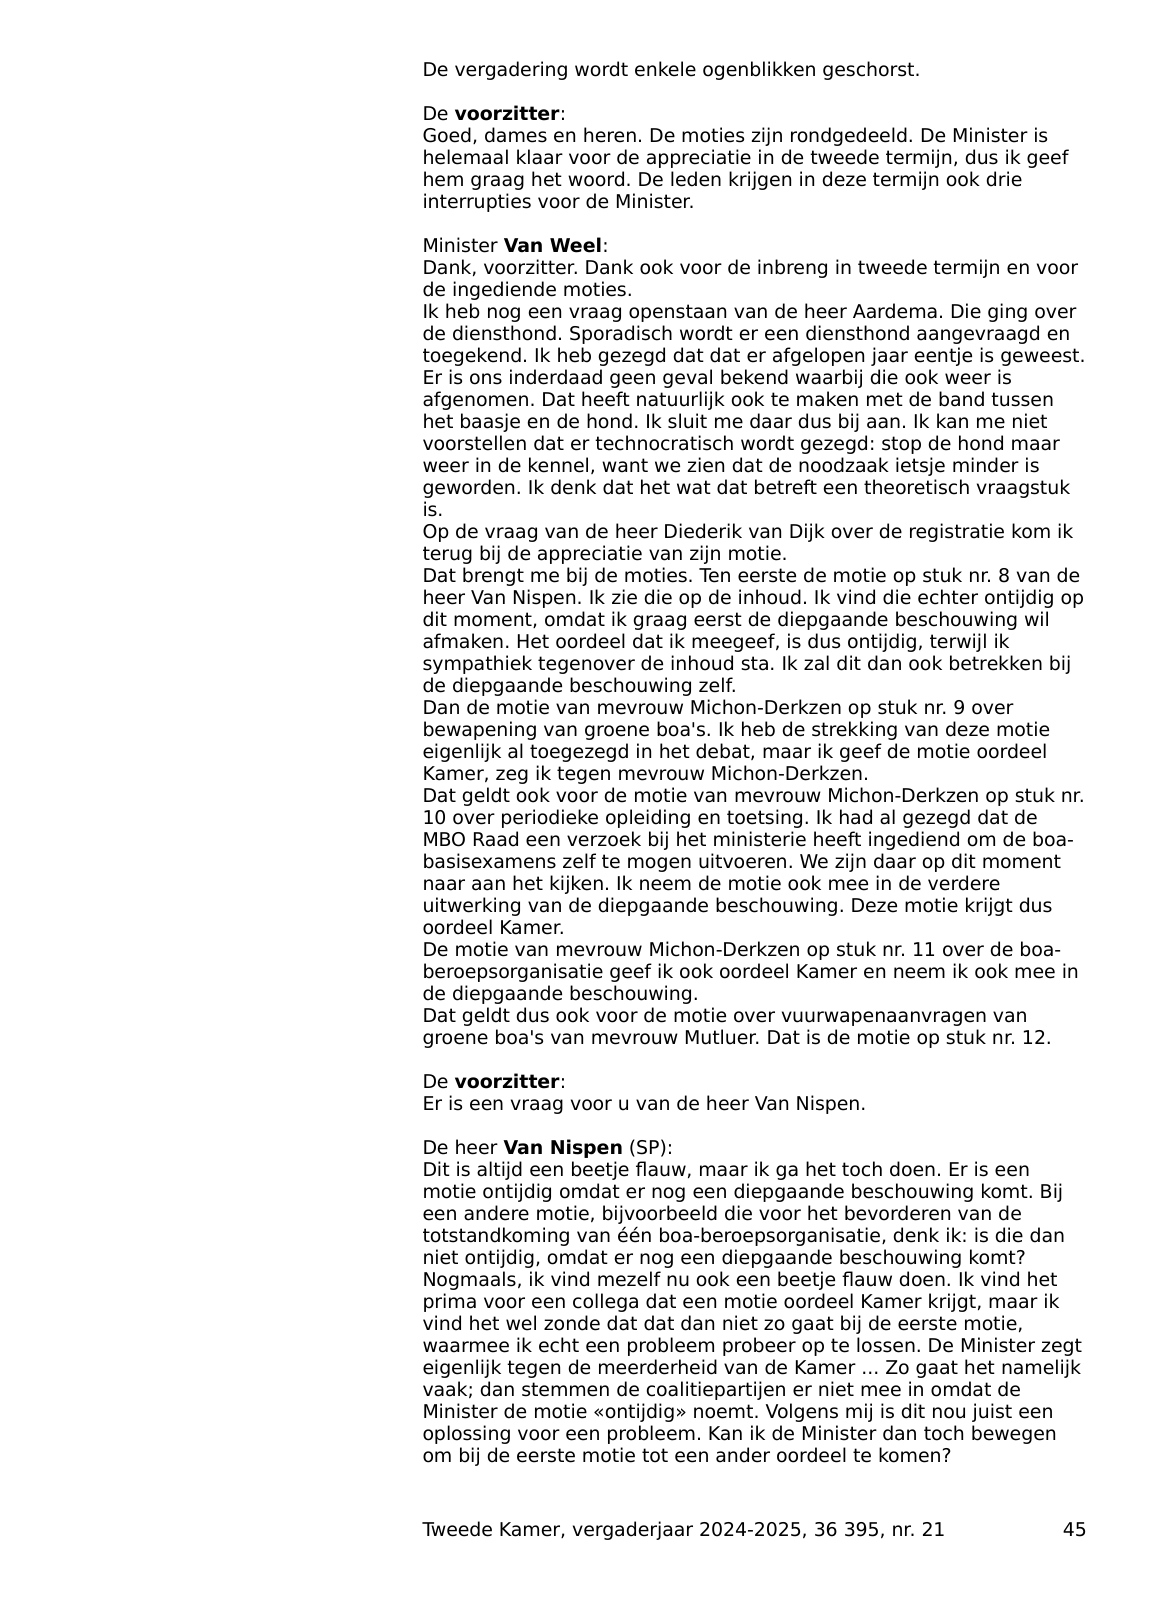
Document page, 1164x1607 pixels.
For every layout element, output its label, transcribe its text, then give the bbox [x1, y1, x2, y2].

text Op de vraag van de heer Diederik van Dijk over de registratie kom ik terug bij de appreciatie van zijn motie. [422, 521, 1087, 565]
text Dit is altijd een beetje flauw, maar ik ga het toch doen. Er is een motie ontijdig omdat er nog een diepgaande beschouwing komt. Bij een andere motie, bijvoorbeeld die voor het bevorderen van de totstandkoming van één boa-beroepsorganisatie, denk ik: is die dan niet ontijdig, omdat er nog een diepgaande beschouwing komt? Nogmaals, ik vind mezelf nu ook een beetje flauw doen. Ik vind het prima voor een collega dat een motie oordeel Kamer krijgt, maar ik vind het wel zonde dat dat dan niet zo gaat bij de eerste motie, waarmee ik echt een probleem probeer op te lossen. De Minister zegt eigenlijk tegen de meerderheid van de Kamer ... Zo gaat het namelijk vaak; dan stemmen de coalitiepartijen er niet mee in omdat de Minister de motie «ontijdig» noemt. Volgens mij is dit nou juist een oplossing voor een probleem. Kan ik de Minister dan toch bewegen om bij de eerste motie tot een ander oordeel te komen? [422, 1159, 1087, 1467]
text Ik heb nog een vraag openstaan van de heer Aardema. Die ging over de diensthond. Sporadisch wordt er een diensthond aangevraagd en toegekend. Ik heb gezegd dat dat er afgelopen jaar eentje is geweest. Er is ons inderdaad geen geval bekend waarbij die ook weer is afgenomen. Dat heeft natuurlijk ook te maken met de band tussen het baasje en de hond. Ik sluit me daar dus bij aan. Ik kan me niet voorstellen dat er technocratisch wordt gezegd: stop de hond maar weer in de kennel, want we zien dat de noodzaak ietsje minder is geworden. Ik denk dat het wat dat betreft een theoretisch vraagstuk is. [422, 301, 1087, 521]
text De voorzitter: [422, 1071, 1087, 1093]
text De vergadering wordt enkele ogenblikken geschorst. [422, 59, 1087, 81]
text Minister Van Weel: [422, 235, 1087, 257]
text De heer Van Nispen (SP): [422, 1137, 1087, 1159]
text Dank, voorzitter. Dank ook voor de inbreng in tweede termijn en voor de ingediende moties. [422, 257, 1087, 301]
text Er is een vraag voor u van de heer Van Nispen. [422, 1093, 1087, 1115]
text Dat geldt dus ook voor de motie over vuurwapenaanvragen van groene boa's van mevrouw Mutluer. Dat is de motie op stuk nr. 12. [422, 1004, 1087, 1048]
text Dat geldt ook voor de motie van mevrouw Michon-Derkzen op stuk nr. 10 over periodieke opleiding en toetsing. Ik had al gezegd dat de MBO Raad een verzoek bij het ministerie heeft ingediend om de boa-basisexamens zelf te mogen uitvoeren. We zijn daar op dit moment naar aan het kijken. Ik neem de motie ook mee in de verdere uitwerking van de diepgaande beschouwing. Deze motie krijgt dus oordeel Kamer. [422, 785, 1087, 939]
text De voorzitter: [422, 103, 1087, 125]
text Dan de motie van mevrouw Michon-Derkzen op stuk nr. 9 over bewapening van groene boa's. Ik heb de strekking van deze motie eigenlijk al toegezegd in het debat, maar ik geef de motie oordeel Kamer, zeg ik tegen mevrouw Michon-Derkzen. [422, 697, 1087, 785]
text Dat brengt me bij de moties. Ten eerste de motie op stuk nr. 8 van de heer Van Nispen. Ik zie die op de inhoud. Ik vind die echter ontijdig op dit moment, omdat ik graag eerst de diepgaande beschouwing wil afmaken. Het oordeel dat ik meegeef, is dus ontijdig, terwijl ik sympathiek tegenover de inhoud sta. Ik zal dit dan ook betrekken bij de diepgaande beschouwing zelf. [422, 565, 1087, 697]
text Goed, dames en heren. De moties zijn rondgedeeld. De Minister is helemaal klaar voor de appreciatie in de tweede termijn, dus ik geef hem graag het woord. De leden krijgen in deze termijn ook drie interrupties voor de Minister. [422, 125, 1087, 213]
text De motie van mevrouw Michon-Derkzen op stuk nr. 11 over de boa-beroepsorganisatie geef ik ook oordeel Kamer en neem ik ook mee in de diepgaande beschouwing. [422, 939, 1087, 1004]
